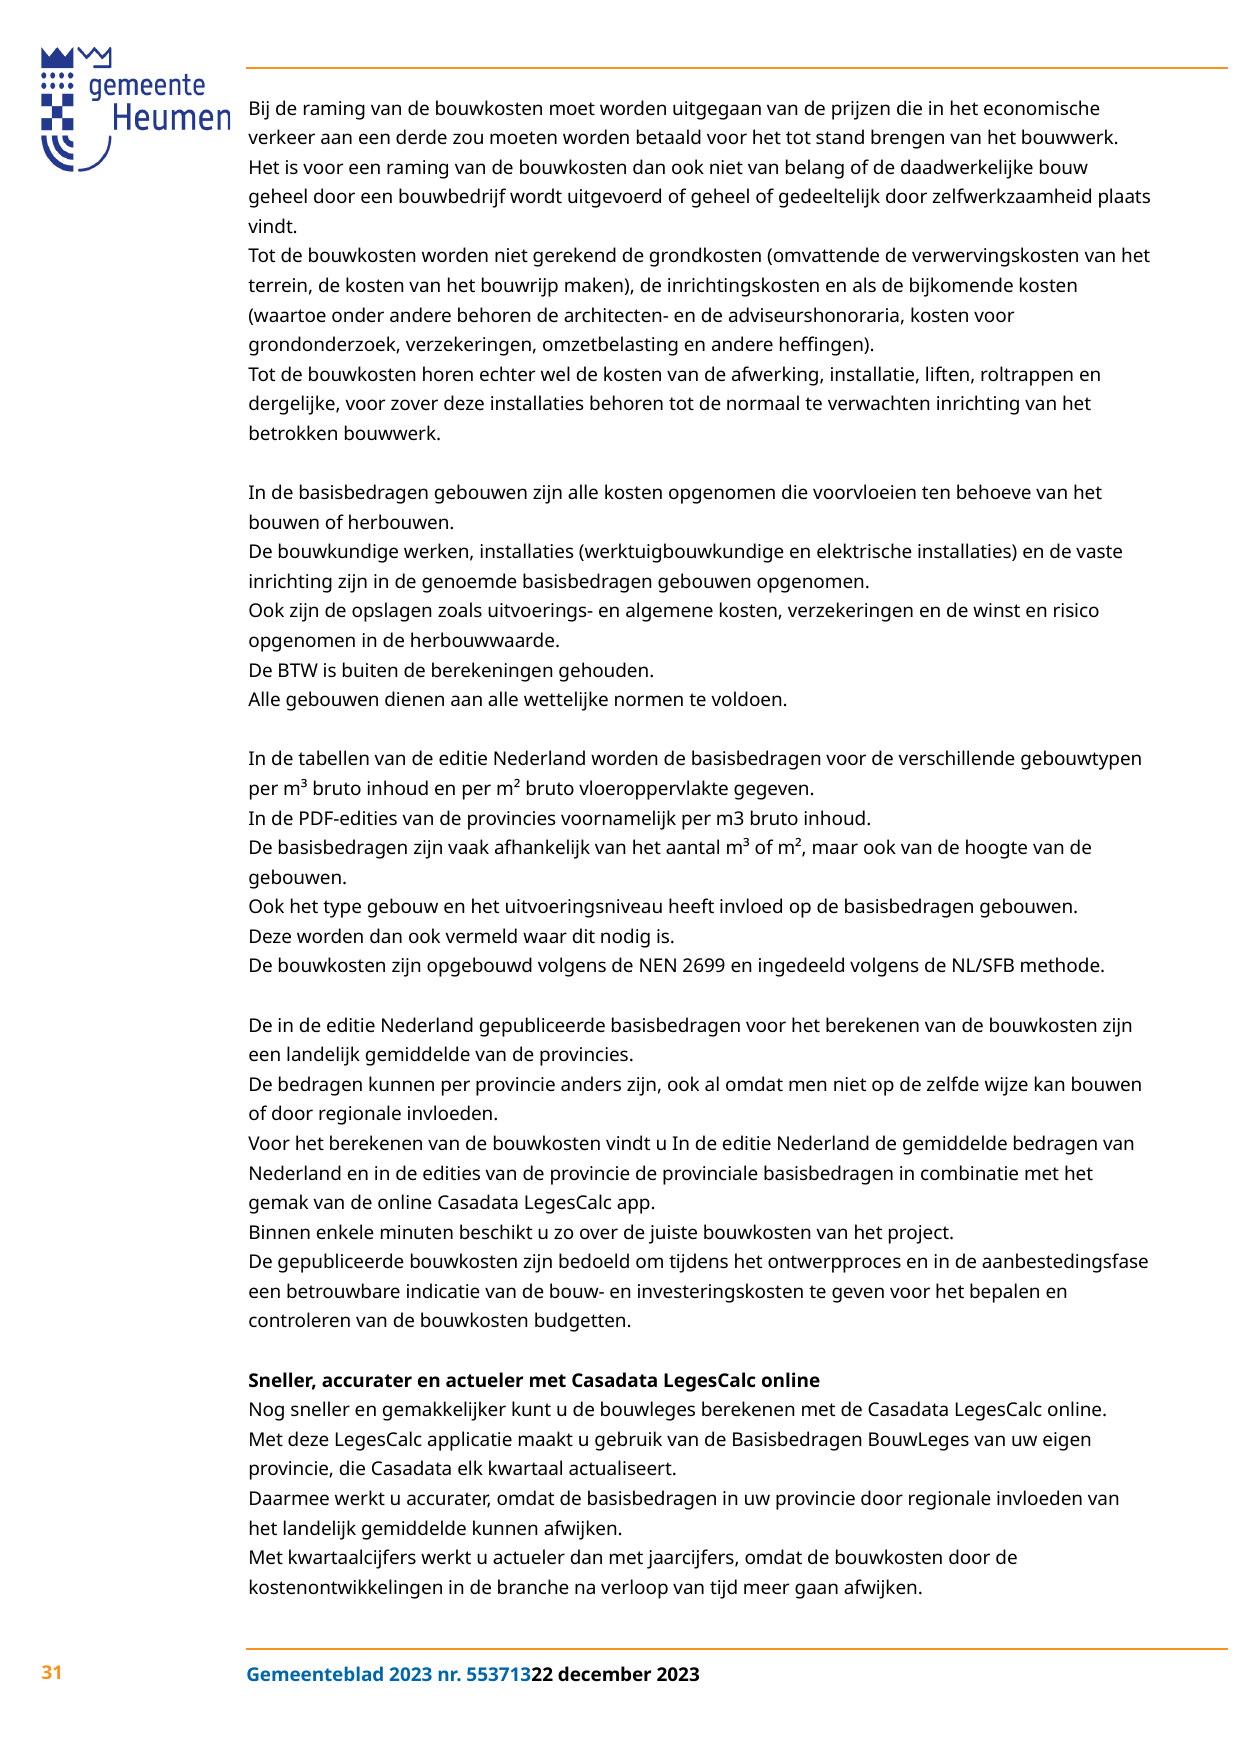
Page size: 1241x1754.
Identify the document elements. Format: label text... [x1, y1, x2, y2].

text Binnen enkele minuten beschikt u zo over de juiste bouwkosten van het project. [248, 1219, 1152, 1245]
text De bouwkosten zijn opgebouwd volgens de NEN 2699 en ingedeeld volgens de NL/SFB methode. [248, 953, 1152, 978]
text Bij de raming van de bouwkosten moet worden uitgegaan van de prijzen die in het economische verkeer aan een derde zou moeten worden betaald voor het tot stand brengen van het bouwwerk. Het is voor een raming van de bouwkosten dan ook niet van belang of de daadwerkelijke bouw geheel door een bouwbedrijf wordt uitgevoerd of geheel of gedeeltelijk door zelfwerkzaamheid plaats vindt. [248, 95, 1152, 239]
text Voor het berekenen van de bouwkosten vindt u In de editie Nederland de gemiddelde bedragen van Nederland en in de edities van de provincie de provinciale basisbedragen in combinatie met het gemak van de online Casadata LegesCalc app. [248, 1130, 1152, 1215]
text In de tabellen van de editie Nederland worden de basisbedragen voor de verschillende gebouwtypen per m³ bruto inhoud en per m² bruto vloeroppervlakte gegeven. [248, 746, 1152, 801]
text Tot de bouwkosten worden niet gerekend de grondkosten (omvattende de verwervingskosten van het terrein, de kosten van het bouwrijp maken), de inrichtingskosten en als de bijkomende kosten (waartoe onder andere behoren de architecten- en de adviseurshonoraria, kosten voor grondonderzoek, verzekeringen, omzetbelasting en andere heffingen). [248, 243, 1152, 357]
text Ook het type gebouw en het uitvoeringsniveau heeft invloed op de basisbedragen gebouwen. [248, 893, 1152, 919]
text De basisbedragen zijn vaak afhankelijk van het aantal m³ of m², maar ook van de hoogte van de gebouwen. [248, 834, 1152, 890]
text De BTW is buiten de berekeningen gehouden. [248, 657, 1152, 683]
text Daarmee werkt u accurater, omdat de basisbedragen in uw provincie door regionale invloeden van het landelijk gemiddelde kunnen afwijken. [248, 1485, 1152, 1541]
text Ook zijn de opslagen zoals uitvoerings- en algemene kosten, verzekeringen en de winst en risico opgenomen in de herbouwwaarde. [248, 598, 1152, 653]
text Met deze LegesCalc applicatie maakt u gebruik van de Basisbedragen BouwLeges van uw eigen provincie, die Casadata elk kwartaal actualiseert. [248, 1426, 1152, 1481]
text In de PDF-edities van de provincies voornamelijk per m3 bruto inhoud. [248, 805, 1152, 831]
text Met kwartaalcijfers werkt u actueler dan met jaarcijfers, omdat de bouwkosten door de kostenontwikkelingen in de branche na verloop van tijd meer gaan afwijken. [248, 1544, 1152, 1600]
text De in de editie Nederland gepubliceerde basisbedragen voor het berekenen van de bouwkosten zijn een landelijk gemiddelde van de provincies. [248, 1012, 1152, 1067]
text De bedragen kunnen per provincie anders zijn, ook al omdat men niet op de zelfde wijze kan bouwen of door regionale invloeden. [248, 1071, 1152, 1126]
text Sneller, accurater en actueler met Casadata LegesCalc online [248, 1367, 1152, 1393]
text De gepubliceerde bouwkosten zijn bedoeld om tijdens het ontwerpproces en in de aanbestedingsfase een betrouwbare indicatie van de bouw- en investeringskosten te geven voor het bepalen en controleren van de bouwkosten budgetten. [248, 1248, 1152, 1333]
text Tot de bouwkosten horen echter wel de kosten van de afwerking, installatie, liften, roltrappen en dergelijke, voor zover deze installaties behoren tot de normaal te verwachten inrichting van het betrokken bouwwerk. [248, 361, 1152, 446]
text Nog sneller en gemakkelijker kunt u de bouwleges berekenen met de Casadata LegesCalc online. [248, 1396, 1152, 1422]
text Alle gebouwen dienen aan alle wettelijke normen te voldoen. [248, 686, 1152, 712]
text In de basisbedragen gebouwen zijn alle kosten opgenomen die voorvloeien ten behoeve van het bouwen of herbouwen. [248, 479, 1152, 535]
text Deze worden dan ook vermeld waar dit nodig is. [248, 923, 1152, 949]
picture [41, 47, 231, 172]
text De bouwkundige werken, installaties (werktuigbouwkundige en elektrische installaties) en de vaste inrichting zijn in de genoemde basisbedragen gebouwen opgenomen. [248, 538, 1152, 594]
